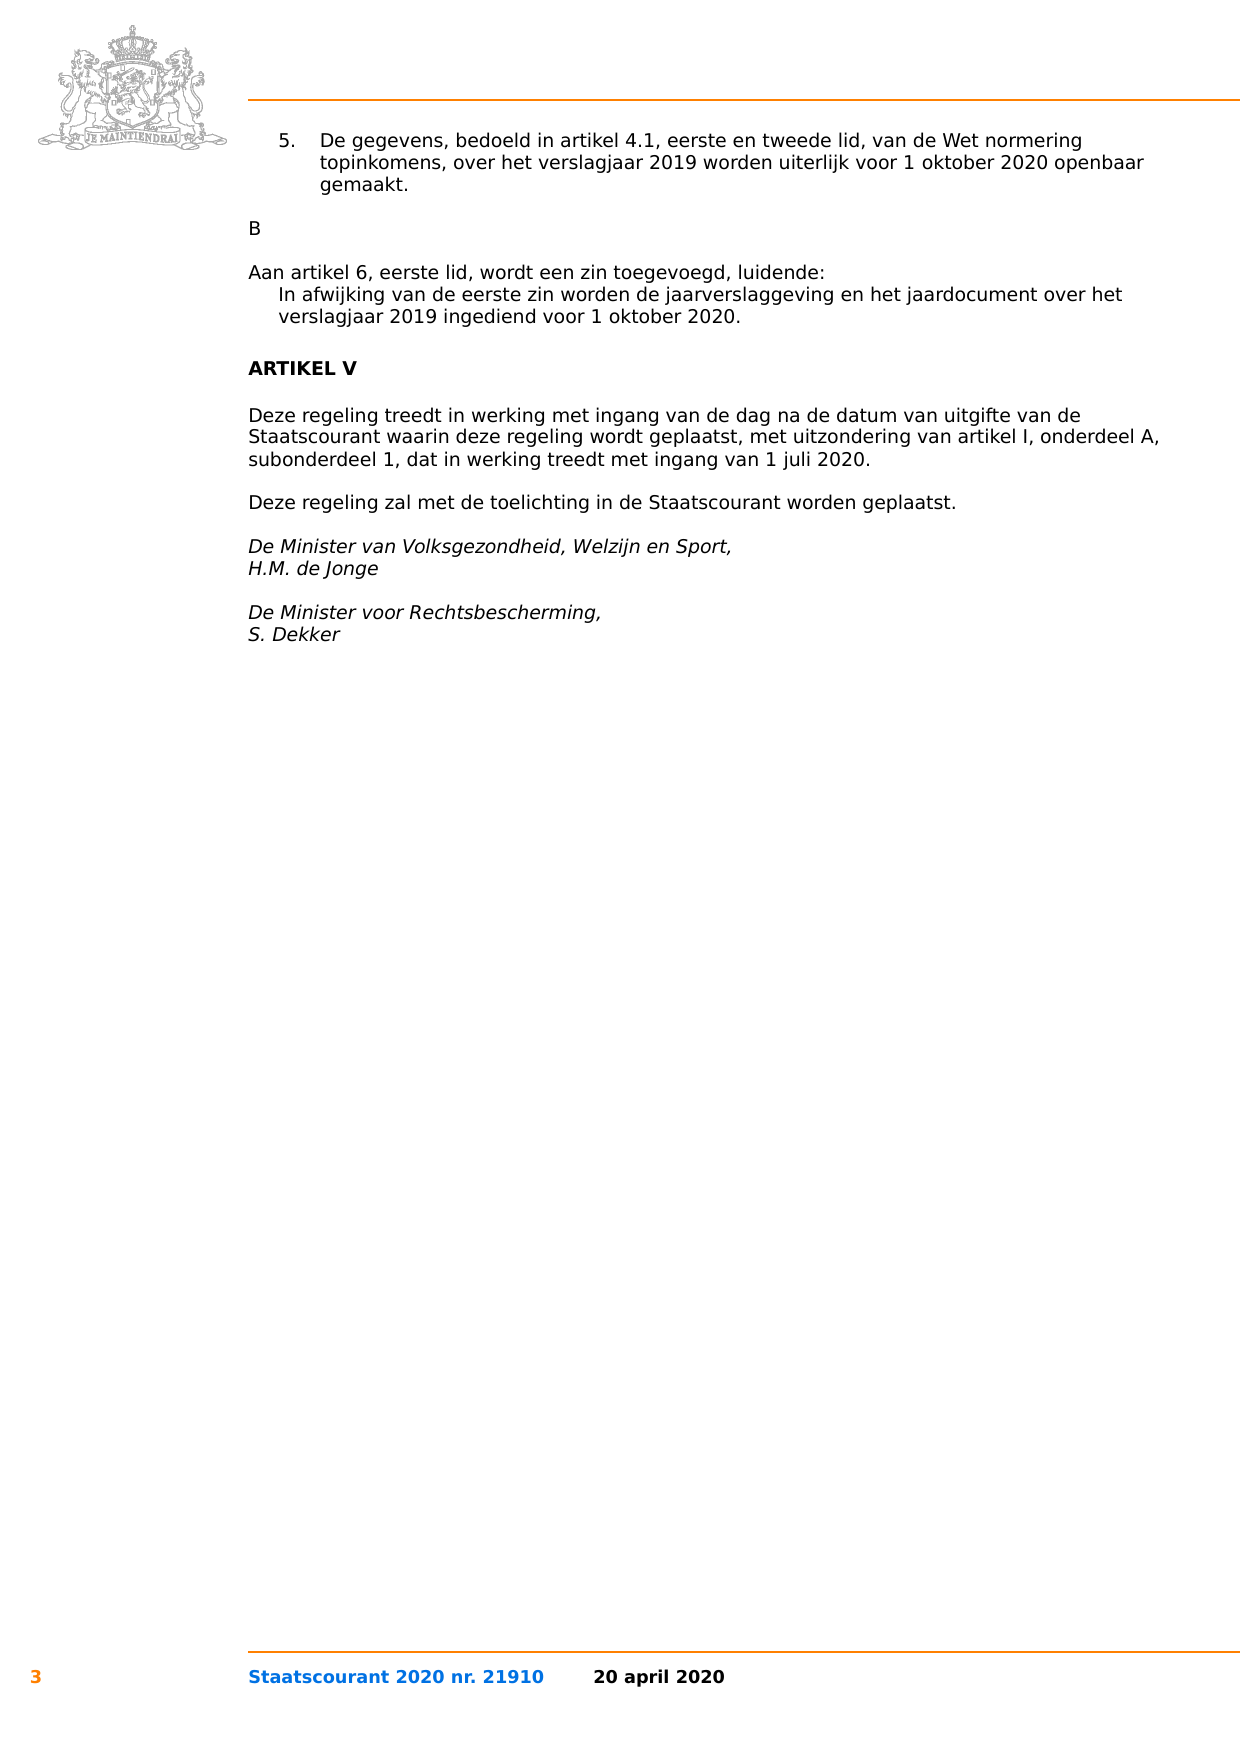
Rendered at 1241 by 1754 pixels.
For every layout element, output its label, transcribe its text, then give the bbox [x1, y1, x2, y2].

subtitle ARTIKEL V [248, 357, 1163, 379]
text Deze regeling treedt in werking met ingang van de dag na de datum van uitgifte van de Staatscourant waarin deze regeling wordt geplaatst, met uitzondering van artikel I, onderdeel A, subonderdeel 1, dat in werking treedt met ingang van 1 juli 2020. [248, 404, 1163, 470]
text B [248, 218, 1163, 240]
text Deze regeling zal met de toelichting in de Staatscourant worden geplaatst. [248, 492, 1163, 514]
picture [38, 25, 227, 150]
text In afwijking van de eerste zin worden de jaarverslaggeving en het jaardocument over het verslagjaar 2019 ingediend voor 1 oktober 2020. [278, 283, 1163, 327]
text De Minister voor Rechtsbescherming, S. Dekker [248, 602, 1163, 646]
text 5. De gegevens, bedoeld in artikel 4.1, eerste en tweede lid, van de Wet normering topinkomens, over het verslagjaar 2019 worden uiterlijk voor 1 oktober 2020 openbaar gemaakt. [278, 130, 1163, 196]
text Aan artikel 6, eerste lid, wordt een zin toegevoegd, luidende: [248, 262, 1163, 283]
text De Minister van Volksgezondheid, Welzijn en Sport, H.M. de Jonge [248, 536, 1163, 580]
